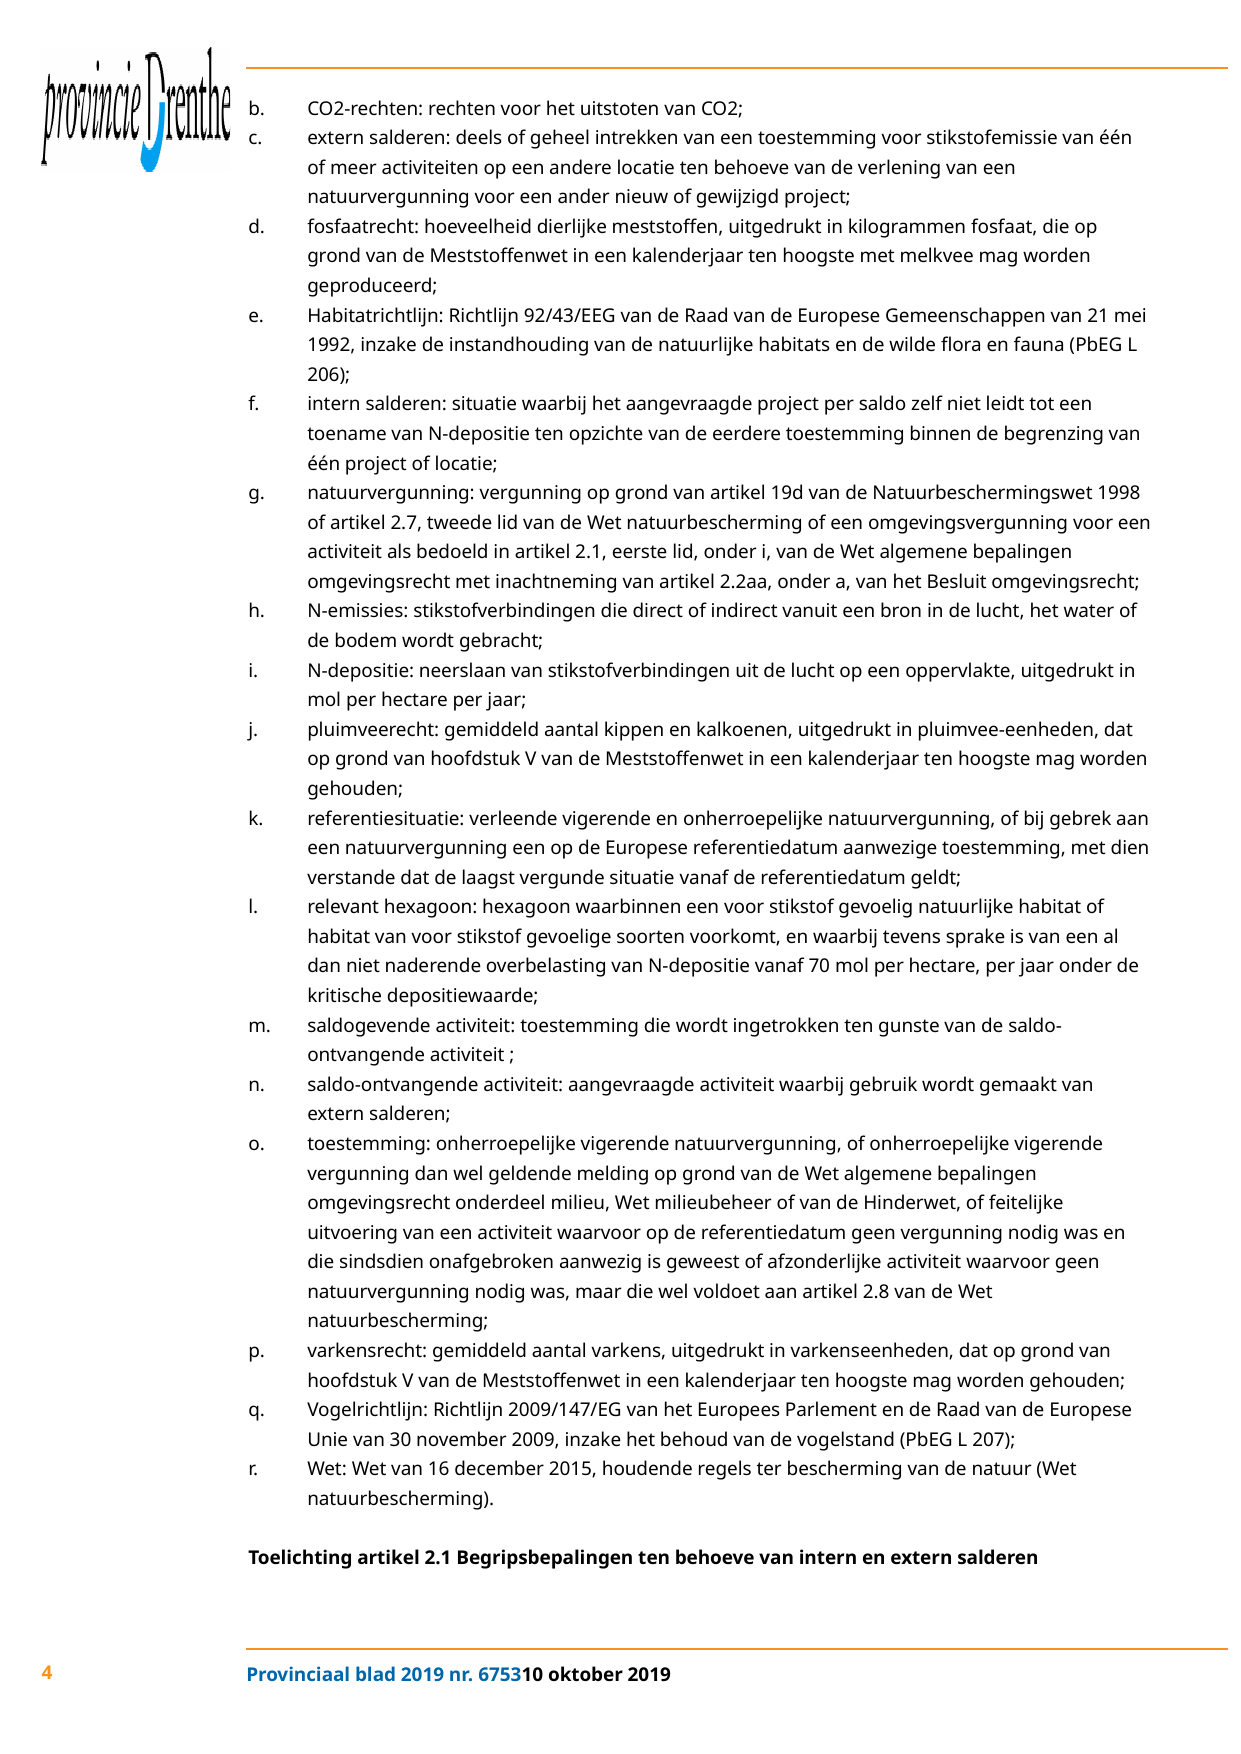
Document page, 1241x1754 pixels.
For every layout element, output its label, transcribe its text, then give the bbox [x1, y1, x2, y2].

list varkensrecht: gemiddeld aantal varkens, uitgedrukt in varkenseenheden, dat op grond van hoofdstuk V van de Meststoffenwet in een kalenderjaar ten hoogste mag worden gehouden; [248, 1337, 1152, 1393]
list referentiesituatie: verleende vigerende en onherroepelijke natuurvergunning, of bij gebrek aan een natuurvergunning een op de Europese referentiedatum aanwezige toestemming, met dien verstande dat de laagst vergunde situatie vanaf de referentiedatum geldt; [248, 805, 1152, 890]
list relevant hexagoon: hexagoon waarbinnen een voor stikstof gevoelig natuurlijke habitat of habitat van voor stikstof gevoelige soorten voorkomt, en waarbij tevens sprake is van een al dan niet naderende overbelasting van N-depositie vanaf 70 mol per hectare, per jaar onder de kritische depositiewaarde; [248, 893, 1152, 1008]
text Toelichting artikel 2.1 Begripsbepalingen ten behoeve van intern en extern salderen [248, 1544, 1152, 1570]
list Wet: Wet van 16 december 2015, houdende regels ter bescherming van de natuur (Wet natuurbescherming). [248, 1456, 1152, 1511]
list saldo-ontvangende activiteit: aangevraagde activiteit waarbij gebruik wordt gemaakt van extern salderen; [248, 1071, 1152, 1126]
list pluimveerecht: gemiddeld aantal kippen en kalkoenen, uitgedrukt in pluimvee-eenheden, dat op grond van hoofdstuk V van de Meststoffenwet in een kalenderjaar ten hoogste mag worden gehouden; [248, 716, 1152, 801]
list Habitatrichtlijn: Richtlijn 92/43/EEG van de Raad van de Europese Gemeenschappen van 21 mei 1992, inzake de instandhouding van de natuurlijke habitats en de wilde flora en fauna (PbEG L 206); [248, 302, 1152, 387]
list CO2-rechten: rechten voor het uitstoten van CO2; [248, 95, 1152, 121]
list saldogevende activiteit: toestemming die wordt ingetrokken ten gunste van de saldo-ontvangende activiteit ; [248, 1012, 1152, 1067]
list extern salderen: deels of geheel intrekken van een toestemming voor stikstofemissie van één of meer activiteiten op een andere locatie ten behoeve van de verlening van een natuurvergunning voor een ander nieuw of gewijzigd project; [248, 124, 1152, 209]
list intern salderen: situatie waarbij het aangevraagde project per saldo zelf niet leidt tot een toename van N-depositie ten opzichte van de eerdere toestemming binnen de begrenzing van één project of locatie; [248, 391, 1152, 476]
list N-emissies: stikstofverbindingen die direct of indirect vanuit een bron in de lucht, het water of de bodem wordt gebracht; [248, 598, 1152, 653]
picture [41, 47, 231, 172]
list toestemming: onherroepelijke vigerende natuurvergunning, of onherroepelijke vigerende vergunning dan wel geldende melding op grond van de Wet algemene bepalingen omgevingsrecht onderdeel milieu, Wet milieubeheer of van de Hinderwet, of feitelijke uitvoering van een activiteit waarvoor op de referentiedatum geen vergunning nodig was en die sindsdien onafgebroken aanwezig is geweest of afzonderlijke activiteit waarvoor geen natuurvergunning nodig was, maar die wel voldoet aan artikel 2.8 van de Wet natuurbescherming; [248, 1130, 1152, 1333]
list N-depositie: neerslaan van stikstofverbindingen uit de lucht op een oppervlakte, uitgedrukt in mol per hectare per jaar; [248, 657, 1152, 712]
list Vogelrichtlijn: Richtlijn 2009/147/EG van het Europees Parlement en de Raad van de Europese Unie van 30 november 2009, inzake het behoud van de vogelstand (PbEG L 207); [248, 1396, 1152, 1452]
list natuurvergunning: vergunning op grond van artikel 19d van de Natuurbeschermingswet 1998 of artikel 2.7, tweede lid van de Wet natuurbescherming of een omgevingsvergunning voor een activiteit als bedoeld in artikel 2.1, eerste lid, onder i, van de Wet algemene bepalingen omgevingsrecht met inachtneming van artikel 2.2aa, onder a, van het Besluit omgevingsrecht; [248, 479, 1152, 594]
list fosfaatrecht: hoeveelheid dierlijke meststoffen, uitgedrukt in kilogrammen fosfaat, die op grond van de Meststoffenwet in een kalenderjaar ten hoogste met melkvee mag worden geproduceerd; [248, 213, 1152, 298]
